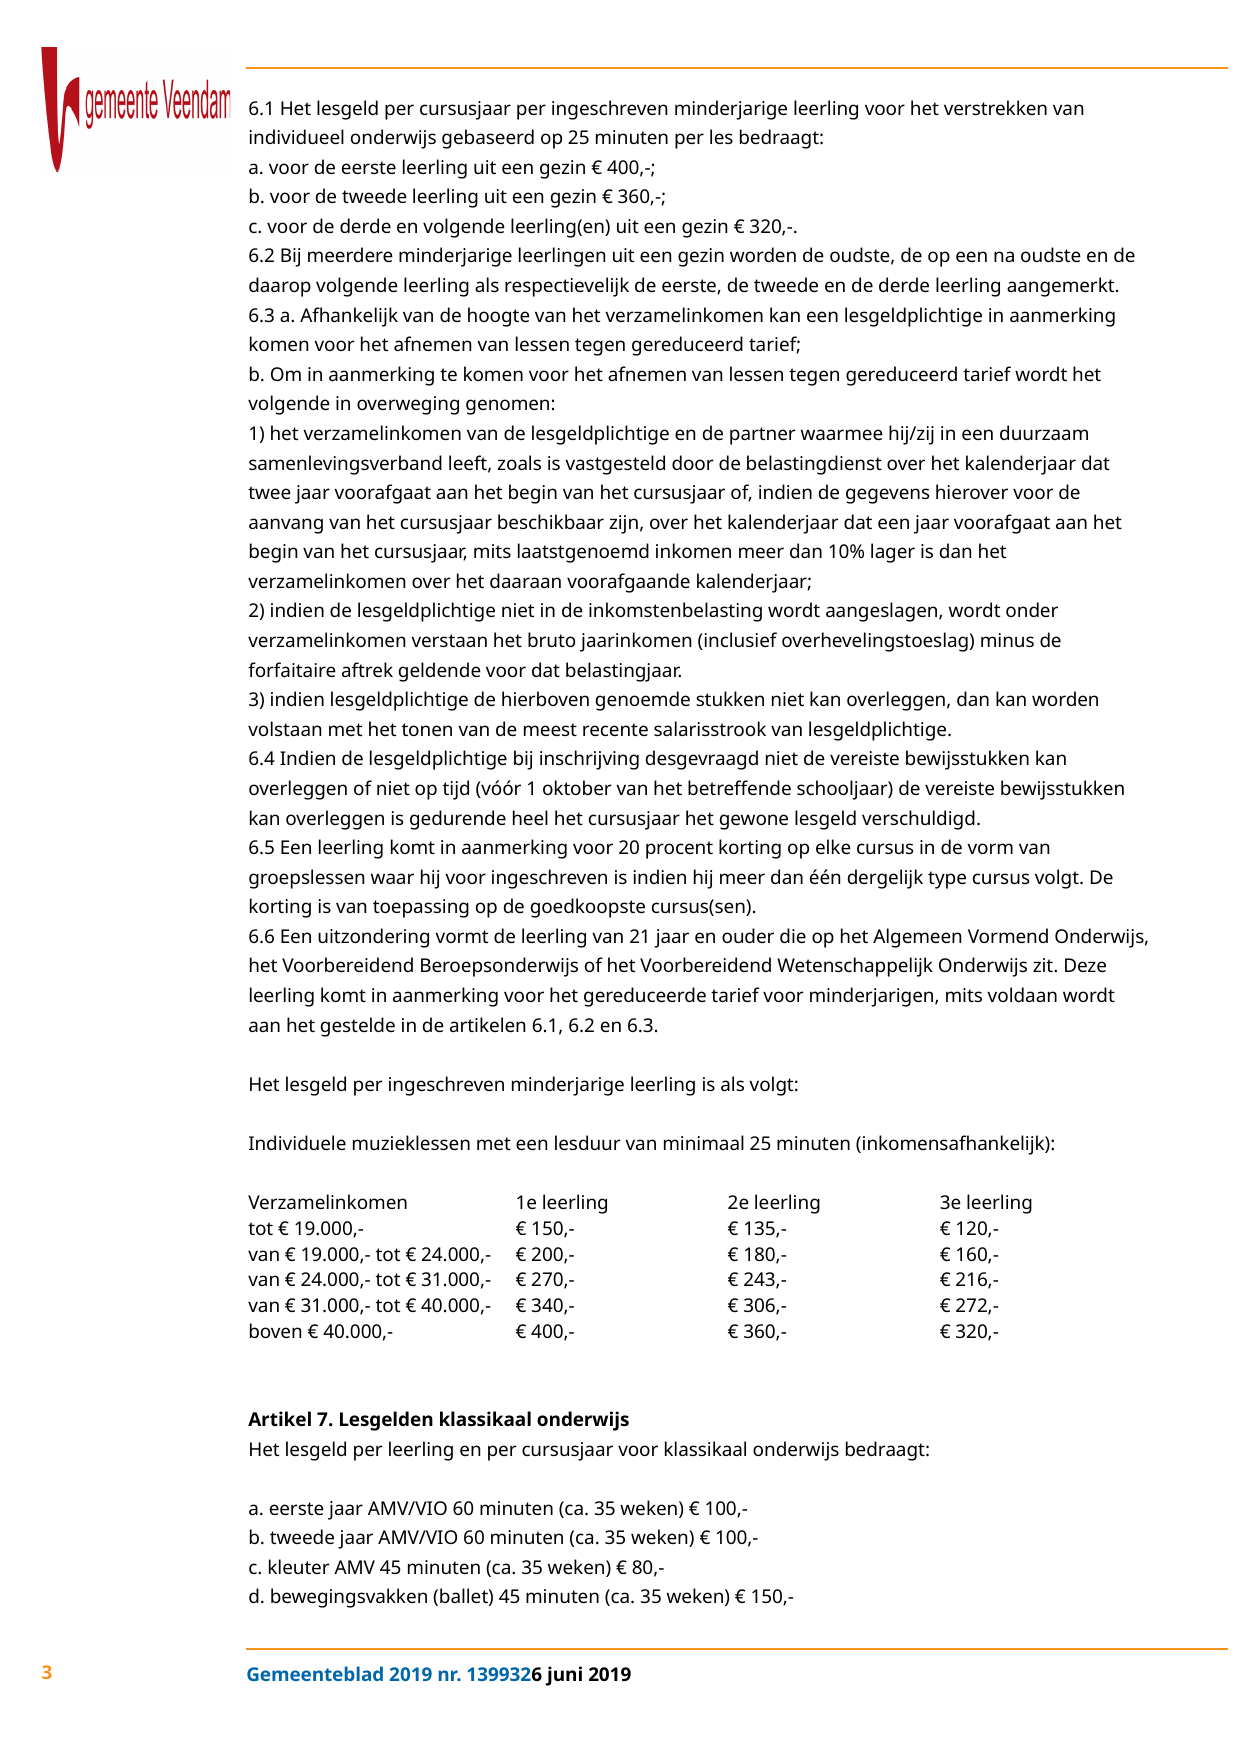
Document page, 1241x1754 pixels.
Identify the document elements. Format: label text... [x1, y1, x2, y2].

text c. kleuter AMV 45 minuten (ca. 35 weken) € 80,- [248, 1554, 1152, 1580]
table_cell € 270,- [515, 1267, 727, 1292]
table_cell boven € 40.000,- [248, 1318, 515, 1344]
table_cell € 400,- [515, 1318, 727, 1344]
table_cell € 120,- [940, 1215, 1152, 1241]
text 2) indien de lesgeldplichtige niet in de inkomstenbelasting wordt aangeslagen, wordt onder verzamelinkomen verstaan het bruto jaarinkomen (inclusief overhevelingstoeslag) minus de forfaitaire aftrek geldende voor dat belastingjaar. [248, 598, 1152, 683]
text a. eerste jaar AMV/VIO 60 minuten (ca. 35 weken) € 100,- [248, 1495, 1152, 1521]
text a. voor de eerste leerling uit een gezin € 400,-; [248, 154, 1152, 180]
table_cell € 180,- [728, 1241, 939, 1267]
table_cell van € 31.000,- tot € 40.000,- [248, 1293, 515, 1318]
text 6.1 Het lesgeld per cursusjaar per ingeschreven minderjarige leerling voor het verstrekken van individueel onderwijs gebaseerd op 25 minuten per les bedraagt: [248, 95, 1152, 150]
table_cell € 150,- [515, 1215, 727, 1241]
table_cell € 272,- [940, 1293, 1152, 1318]
text b. tweede jaar AMV/VIO 60 minuten (ca. 35 weken) € 100,- [248, 1524, 1152, 1550]
table_header Verzamelinkomen [248, 1190, 515, 1215]
table_cell € 306,- [728, 1293, 939, 1318]
text 6.3 a. Afhankelijk van de hoogte van het verzamelinkomen kan een lesgeldplichtige in aanmerking komen voor het afnemen van lessen tegen gereduceerd tarief; [248, 302, 1152, 357]
text 1) het verzamelinkomen van de lesgeldplichtige en de partner waarmee hij/zij in een duurzaam samenlevingsverband leeft, zoals is vastgesteld door de belastingdienst over het kalenderjaar dat twee jaar voorafgaat aan het begin van het cursusjaar of, indien de gegevens hierover voor de aanvang van het cursusjaar beschikbaar zijn, over het kalenderjaar dat een jaar voorafgaat aan het begin van het cursusjaar, mits laatstgenoemd inkomen meer dan 10% lager is dan het verzamelinkomen over het daaraan voorafgaande kalenderjaar; [248, 420, 1152, 594]
table_header 1e leerling [515, 1190, 727, 1215]
text 6.2 Bij meerdere minderjarige leerlingen uit een gezin worden de oudste, de op een na oudste en de daarop volgende leerling als respectievelijk de eerste, de tweede en de derde leerling aangemerkt. [248, 243, 1152, 298]
table_cell € 216,- [940, 1267, 1152, 1292]
text Het lesgeld per ingeschreven minderjarige leerling is als volgt: [248, 1071, 1152, 1097]
table_cell van € 24.000,- tot € 31.000,- [248, 1267, 515, 1292]
table_cell € 340,- [515, 1293, 727, 1318]
text b. Om in aanmerking te komen voor het afnemen van lessen tegen gereduceerd tarief wordt het volgende in overweging genomen: [248, 361, 1152, 416]
text 6.4 Indien de lesgeldplichtige bij inschrijving desgevraagd niet de vereiste bewijsstukken kan overleggen of niet op tijd (vóór 1 oktober van het betreffende schooljaar) de vereiste bewijsstukken kan overleggen is gedurende heel het cursusjaar het gewone lesgeld verschuldigd. [248, 746, 1152, 831]
picture [41, 47, 231, 172]
table_cell van € 19.000,- tot € 24.000,- [248, 1241, 515, 1267]
text Individuele muzieklessen met een lesduur van minimaal 25 minuten (inkomensafhankelijk): [248, 1130, 1152, 1156]
text d. bewegingsvakken (ballet) 45 minuten (ca. 35 weken) € 150,- [248, 1584, 1152, 1609]
text 3) indien lesgeldplichtige de hierboven genoemde stukken niet kan overleggen, dan kan worden volstaan met het tonen van de meest recente salarisstrook van lesgeldplichtige. [248, 686, 1152, 742]
text 6.6 Een uitzondering vormt de leerling van 21 jaar en ouder die op het Algemeen Vormend Onderwijs, het Voorbereidend Beroepsonderwijs of het Voorbereidend Wetenschappelijk Onderwijs zit. Deze leerling komt in aanmerking voor het gereduceerde tarief voor minderjarigen, mits voldaan wordt aan het gestelde in de artikelen 6.1, 6.2 en 6.3. [248, 923, 1152, 1038]
text b. voor de tweede leerling uit een gezin € 360,-; [248, 183, 1152, 209]
table_cell € 360,- [728, 1318, 939, 1344]
text Artikel 7. Lesgelden klassikaal onderwijs [248, 1406, 1152, 1432]
table_cell € 160,- [940, 1241, 1152, 1267]
table_cell € 135,- [728, 1215, 939, 1241]
text Het lesgeld per leerling en per cursusjaar voor klassikaal onderwijs bedraagt: [248, 1436, 1152, 1462]
table_header 3e leerling [940, 1190, 1152, 1215]
table_header 2e leerling [728, 1190, 939, 1215]
text 6.5 Een leerling komt in aanmerking voor 20 procent korting op elke cursus in de vorm van groepslessen waar hij voor ingeschreven is indien hij meer dan één dergelijk type cursus volgt. De korting is van toepassing op de goedkoopste cursus(sen). [248, 834, 1152, 919]
table_cell € 200,- [515, 1241, 727, 1267]
table_cell tot € 19.000,- [248, 1215, 515, 1241]
table_cell € 320,- [940, 1318, 1152, 1344]
text c. voor de derde en volgende leerling(en) uit een gezin € 320,-. [248, 213, 1152, 239]
table_cell € 243,- [728, 1267, 939, 1292]
